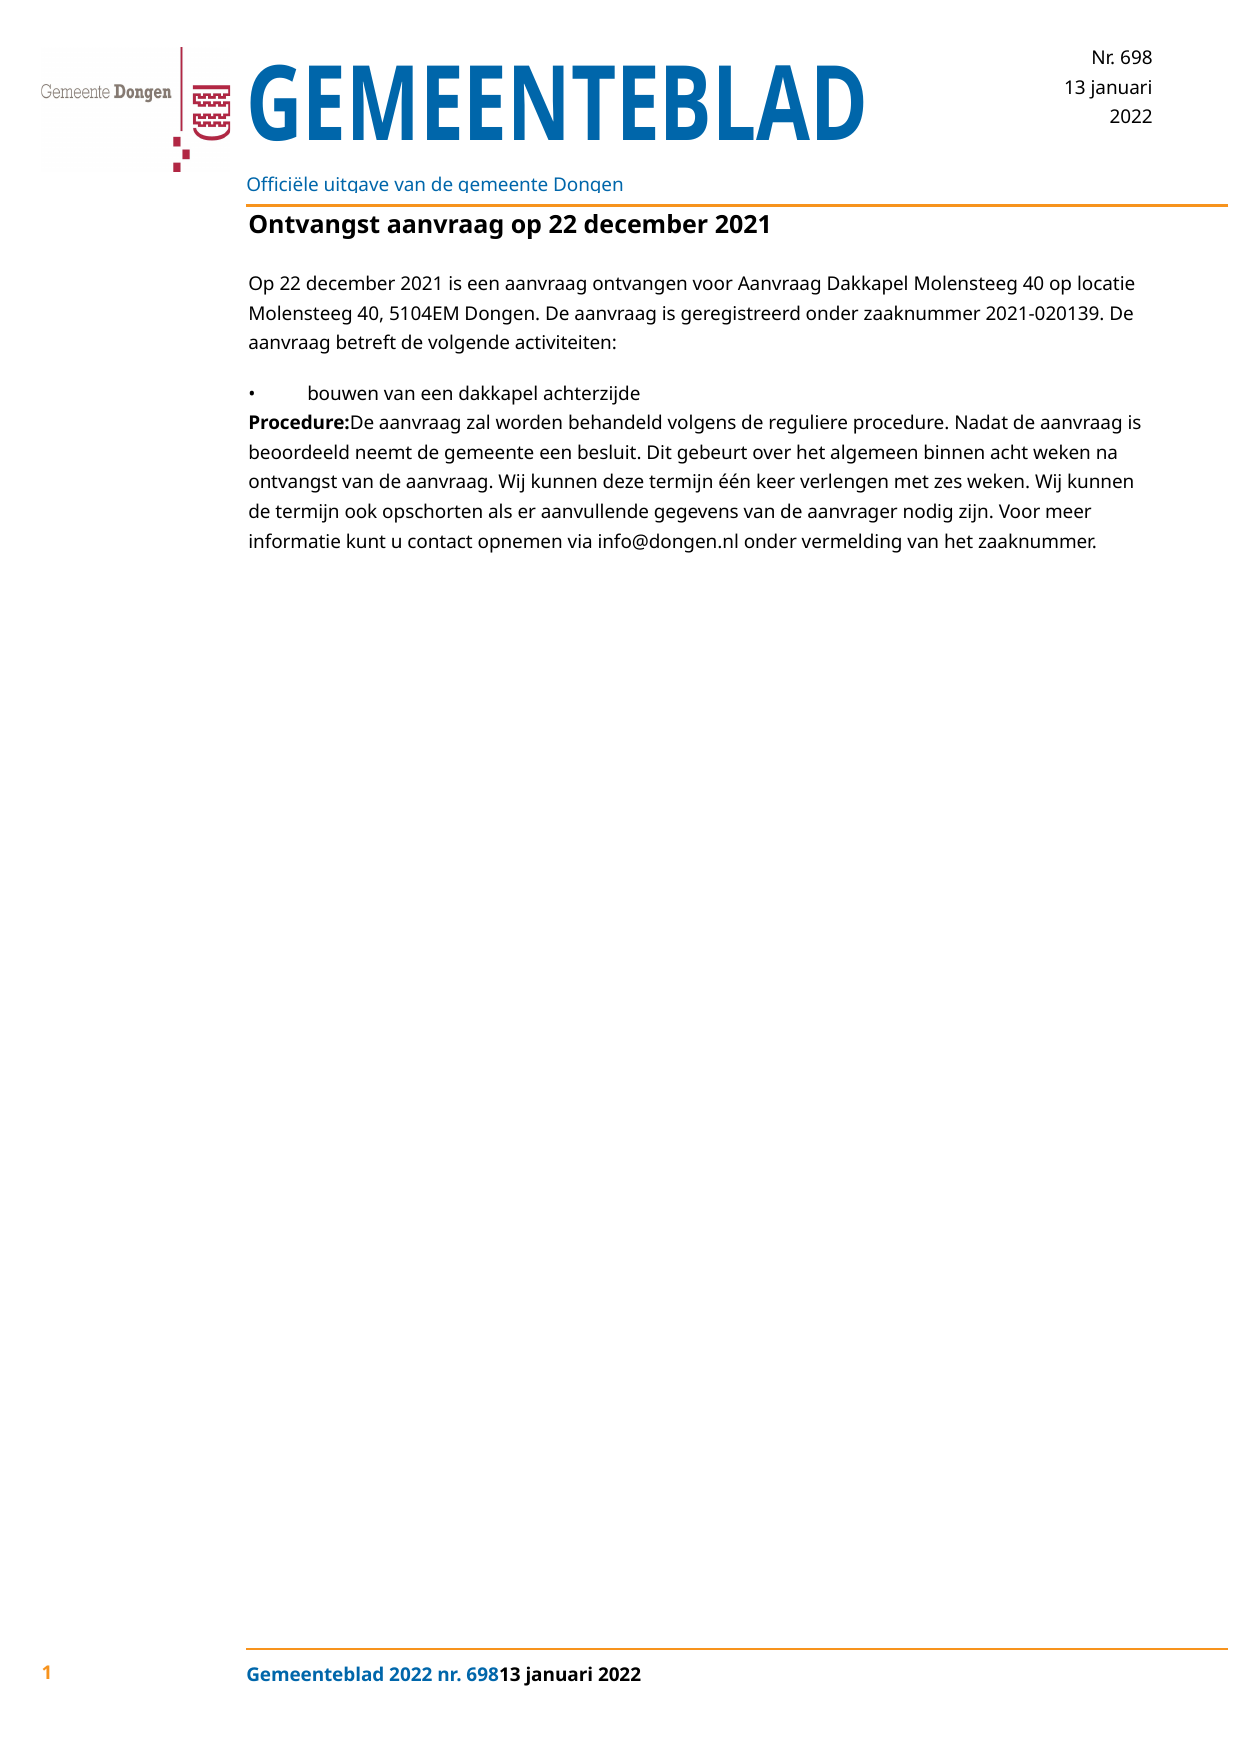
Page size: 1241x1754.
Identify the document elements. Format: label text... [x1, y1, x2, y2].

text Op 22 december 2021 is een aanvraag ontvangen voor Aanvraag Dakkapel Molensteeg 40 op locatie Molensteeg 40, 5104EM Dongen. De aanvraag is geregistreerd onder zaaknummer 2021-020139. De aanvraag betreft de volgende activiteiten: [248, 270, 1152, 355]
text Ontvangst aanvraag op 22 december 2021 [248, 207, 1152, 241]
text Procedure:De aanvraag zal worden behandeld volgens de reguliere procedure. Nadat de aanvraag is beoordeeld neemt de gemeente een besluit. Dit gebeurt over het algemeen binnen acht weken na ontvangst van de aanvraag. Wij kunnen deze termijn één keer verlengen met zes weken. Wij kunnen de termijn ook opschorten als er aanvullende gegevens van de aanvrager nodig zijn. Voor meer informatie kunt u contact opnemen via info@dongen.nl onder vermelding van het zaaknummer. [248, 409, 1152, 553]
picture [41, 47, 231, 172]
list bouwen van een dakkapel achterzijde [248, 380, 1152, 406]
